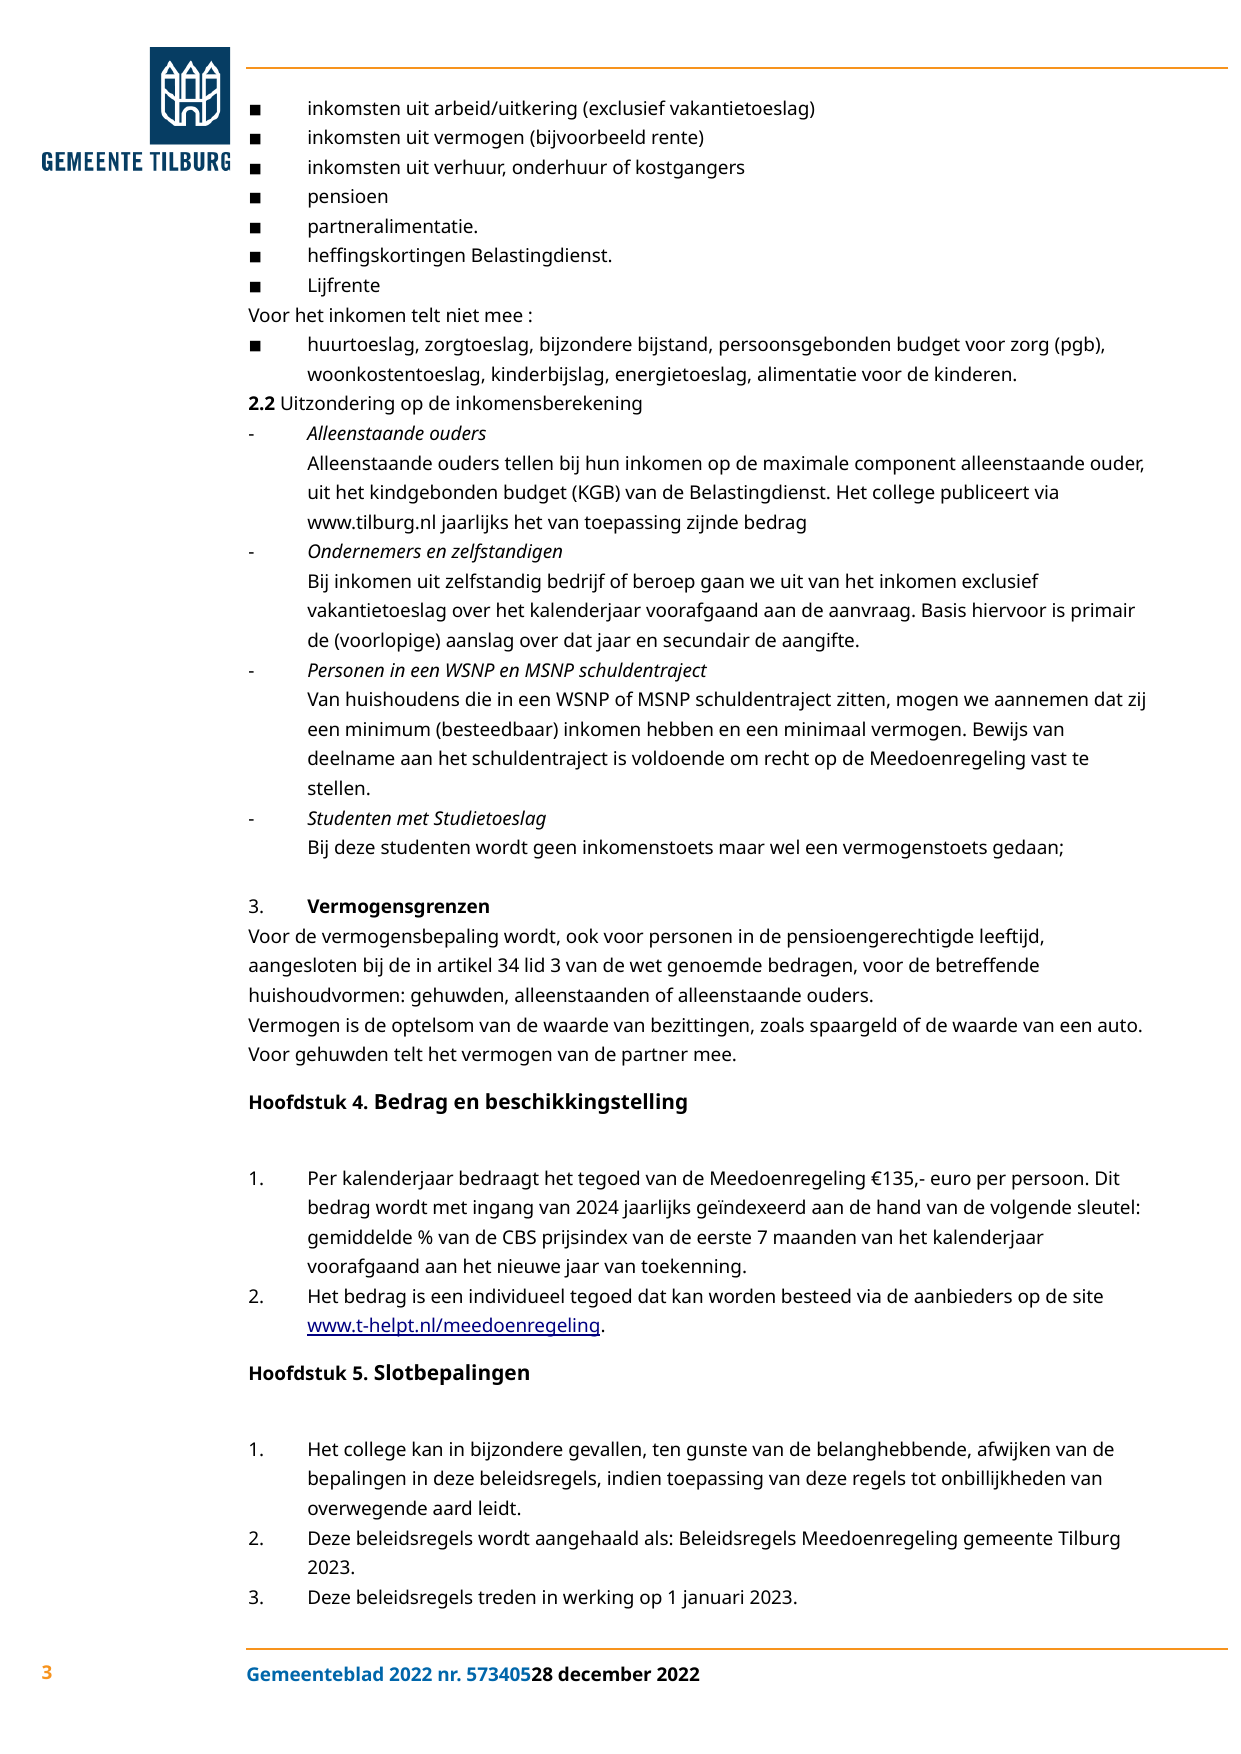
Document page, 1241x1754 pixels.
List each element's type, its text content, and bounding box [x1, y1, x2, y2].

list Personen in een WSNP en MSNP schuldentraject [248, 657, 1152, 683]
list heffingskortingen Belastingdienst. [248, 243, 1152, 268]
list Alleenstaande ouders tellen bij hun inkomen op de maximale component alleenstaande ouder, uit het kindgebonden budget (KGB) van de Belastingdienst. Het college publiceert via www.tilburg.nl jaarlijks het van toepassing zijnde bedrag [248, 450, 1152, 535]
text Hoofdstuk 4. Bedrag en beschikkingstelling [248, 1087, 1152, 1116]
text Voor de vermogensbepaling wordt, ook voor personen in de pensioengerechtigde leeftijd, aangesloten bij de in artikel 34 lid 3 van de wet genoemde bedragen, voor de betreffende huishoudvormen: gehuwden, alleenstaanden of alleenstaande ouders. [248, 923, 1152, 1008]
list Alleenstaande ouders [248, 420, 1152, 446]
text 2.2 Uitzondering op de inkomensberekening [248, 391, 1152, 416]
list Vermogensgrenzen [248, 893, 1152, 919]
list Deze beleidsregels wordt aangehaald als: Beleidsregels Meedoenregeling gemeente Tilburg 2023. [248, 1525, 1152, 1580]
list Het bedrag is een individueel tegoed dat kan worden besteed via de aanbieders op de site www.t-helpt.nl/meedoenregeling. [248, 1283, 1152, 1338]
text Hoofdstuk 5. Slotbepalingen [248, 1358, 1152, 1387]
list huurtoeslag, zorgtoeslag, bijzondere bijstand, persoonsgebonden budget voor zorg (pgb), woonkostentoeslag, kinderbijslag, energietoeslag, alimentatie voor de kinderen. [248, 331, 1152, 387]
text Voor het inkomen telt niet mee : [248, 302, 1152, 328]
list pensioen [248, 183, 1152, 209]
list Per kalenderjaar bedraagt het tegoed van de Meedoenregeling €135,- euro per persoon. Dit bedrag wordt met ingang van 2024 jaarlijks geïndexeerd aan de hand van de volgende sleutel: gemiddelde % van de CBS prijsindex van de eerste 7 maanden van het kalenderjaar voorafgaand aan het nieuwe jaar van toekenning. [248, 1165, 1152, 1279]
list Het college kan in bijzondere gevallen, ten gunste van de belanghebbende, afwijken van de bepalingen in deze beleidsregels, indien toepassing van deze regels tot onbillijkheden van overwegende aard leidt. [248, 1436, 1152, 1521]
text Vermogen is de optelsom van de waarde van bezittingen, zoals spaargeld of de waarde van een auto. Voor gehuwden telt het vermogen van de partner mee. [248, 1012, 1152, 1067]
list inkomsten uit vermogen (bijvoorbeeld rente) [248, 124, 1152, 150]
list inkomsten uit arbeid/uitkering (exclusief vakantietoeslag) [248, 95, 1152, 121]
list Deze beleidsregels treden in werking op 1 januari 2023. [248, 1584, 1152, 1610]
list Studenten met Studietoeslag [248, 805, 1152, 831]
list Lijfrente [248, 272, 1152, 298]
list Bij deze studenten wordt geen inkomenstoets maar wel een vermogenstoets gedaan; [248, 834, 1152, 860]
list Van huishoudens die in een WSNP of MSNP schuldentraject zitten, mogen we aannemen dat zij een minimum (besteedbaar) inkomen hebben en een minimaal vermogen. Bewijs van deelname aan het schuldentraject is voldoende om recht op de Meedoenregeling vast te stellen. [248, 686, 1152, 801]
picture [41, 47, 231, 172]
list Bij inkomen uit zelfstandig bedrijf of beroep gaan we uit van het inkomen exclusief vakantietoeslag over het kalenderjaar voorafgaand aan de aanvraag. Basis hiervoor is primair de (voorlopige) aanslag over dat jaar en secundair de aangifte. [248, 568, 1152, 653]
list inkomsten uit verhuur, onderhuur of kostgangers [248, 154, 1152, 180]
list partneralimentatie. [248, 213, 1152, 239]
list Ondernemers en zelfstandigen [248, 538, 1152, 564]
